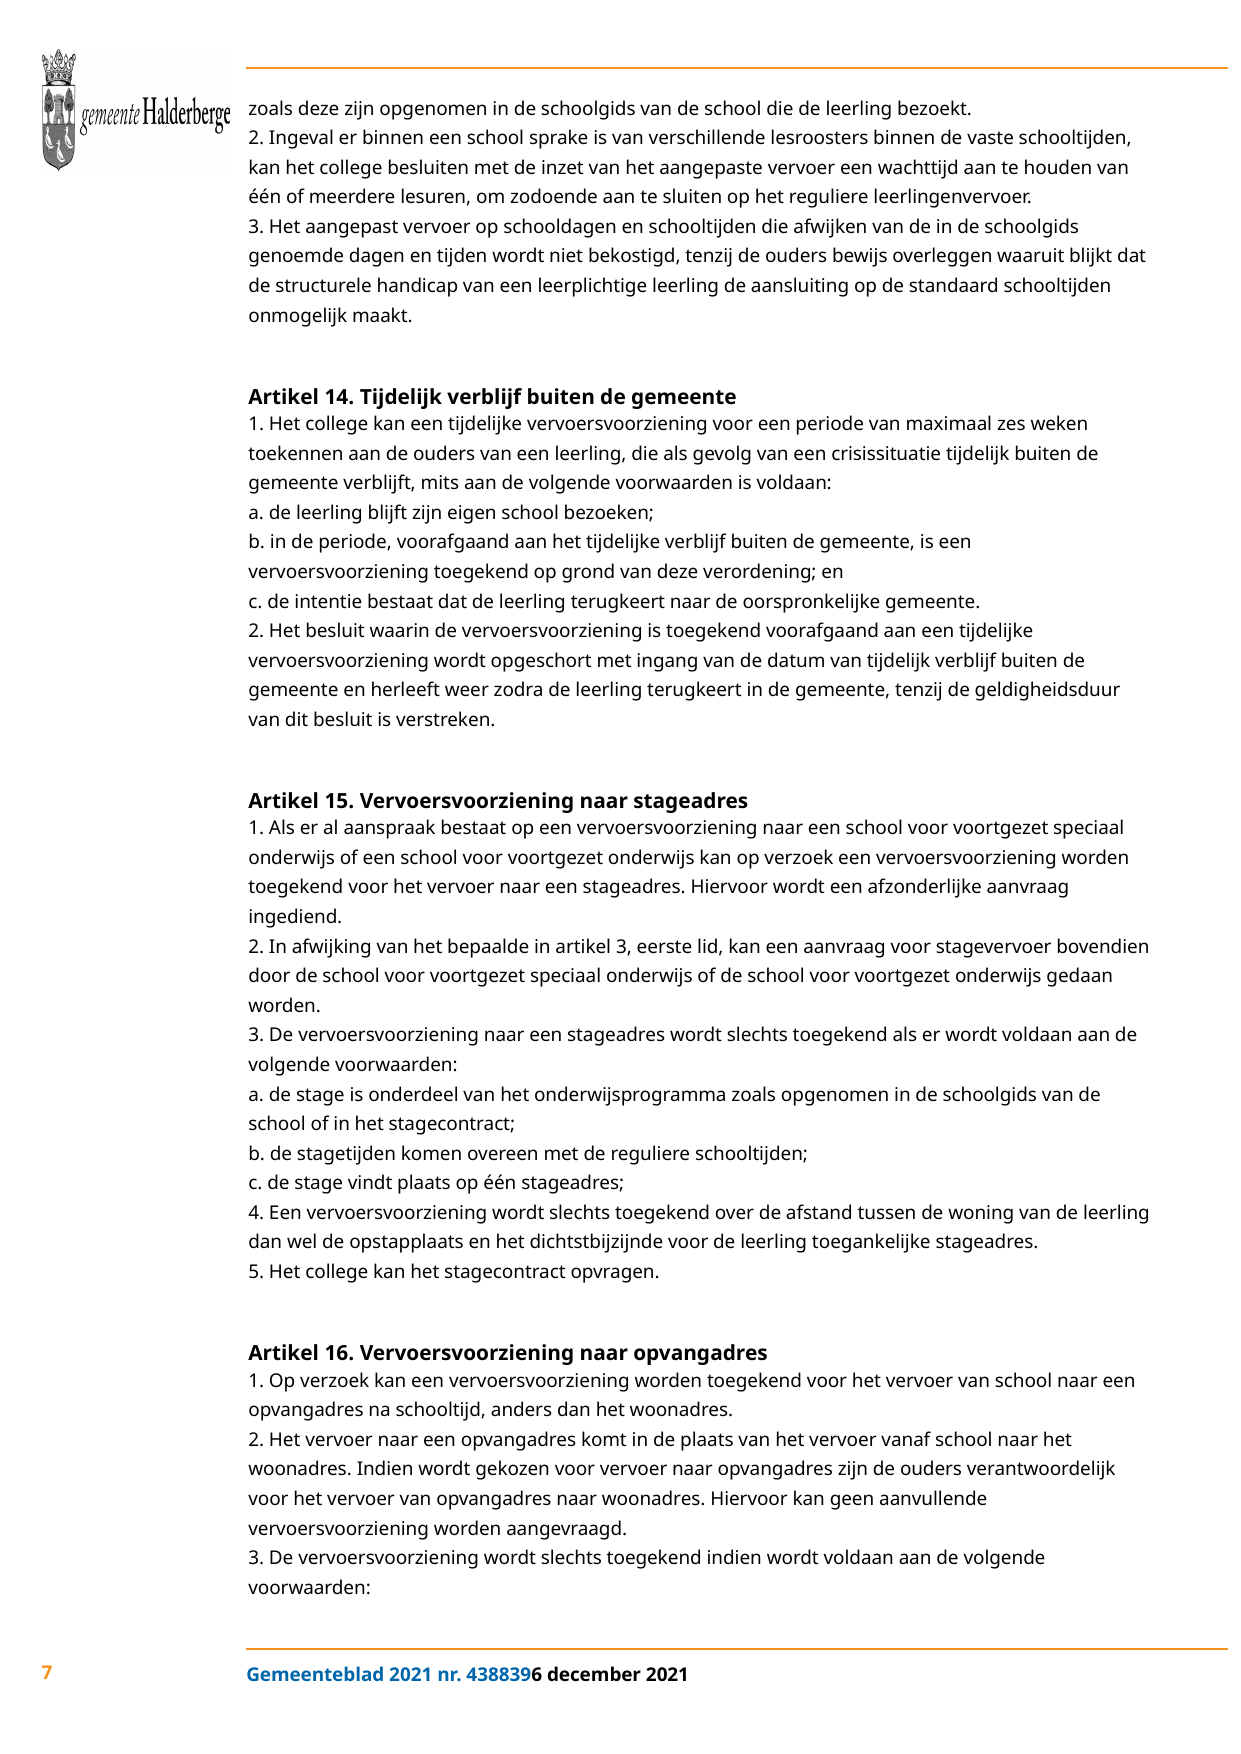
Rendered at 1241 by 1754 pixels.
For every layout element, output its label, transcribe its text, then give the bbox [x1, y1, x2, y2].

text a. de leerling blijft zijn eigen school bezoeken; [248, 499, 1152, 525]
text 1. Het college kan een tijdelijke vervoersvoorziening voor een periode van maximaal zes weken toekennen aan de ouders van een leerling, die als gevolg van een crisissituatie tijdelijk buiten de gemeente verblijft, mits aan de volgende voorwaarden is voldaan: [248, 410, 1152, 495]
text a. de stage is onderdeel van het onderwijsprogramma zoals opgenomen in de schoolgids van de school of in het stagecontract; [248, 1081, 1152, 1136]
picture [41, 47, 231, 172]
text 3. Het aangepast vervoer op schooldagen en schooltijden die afwijken van de in de schoolgids genoemde dagen en tijden wordt niet bekostigd, tenzij de ouders bewijs overleggen waaruit blijkt dat de structurele handicap van een leerplichtige leerling de aansluiting op de standaard schooltijden onmogelijk maakt. [248, 213, 1152, 328]
text Artikel 16. Vervoersvoorziening naar opvangadres [248, 1338, 1152, 1367]
text 4. Een vervoersvoorziening wordt slechts toegekend over de afstand tussen de woning van de leerling dan wel de opstapplaats en het dichtstbijzijnde voor de leerling toegankelijke stageadres. [248, 1199, 1152, 1254]
text 5. Het college kan het stagecontract opvragen. [248, 1258, 1152, 1284]
text Artikel 14. Tijdelijk verblijf buiten de gemeente [248, 382, 1152, 410]
text 2. Het besluit waarin de vervoersvoorziening is toegekend voorafgaand aan een tijdelijke vervoersvoorziening wordt opgeschort met ingang van de datum van tijdelijk verblijf buiten de gemeente en herleeft weer zodra de leerling terugkeert in de gemeente, tenzij de geldigheidsduur van dit besluit is verstreken. [248, 617, 1152, 732]
text b. in de periode, voorafgaand aan het tijdelijke verblijf buiten de gemeente, is een vervoersvoorziening toegekend op grond van deze verordening; en [248, 529, 1152, 584]
text 1. Als er al aanspraak bestaat op een vervoersvoorziening naar een school voor voortgezet speciaal onderwijs of een school voor voortgezet onderwijs kan op verzoek een vervoersvoorziening worden toegekend voor het vervoer naar een stageadres. Hiervoor wordt een afzonderlijke aanvraag ingediend. [248, 814, 1152, 929]
text 2. Het vervoer naar een opvangadres komt in de plaats van het vervoer vanaf school naar het woonadres. Indien wordt gekozen voor vervoer naar opvangadres zijn de ouders verantwoordelijk voor het vervoer van opvangadres naar woonadres. Hiervoor kan geen aanvullende vervoersvoorziening worden aangevraagd. [248, 1426, 1152, 1540]
text zoals deze zijn opgenomen in de schoolgids van de school die de leerling bezoekt. [248, 95, 1152, 121]
text 3. De vervoersvoorziening wordt slechts toegekend indien wordt voldaan aan de volgende voorwaarden: [248, 1544, 1152, 1599]
text 2. Ingeval er binnen een school sprake is van verschillende lesroosters binnen de vaste schooltijden, kan het college besluiten met de inzet van het aangepaste vervoer een wachttijd aan te houden van één of meerdere lesuren, om zodoende aan te sluiten op het reguliere leerlingenvervoer. [248, 124, 1152, 209]
text 1. Op verzoek kan een vervoersvoorziening worden toegekend voor het vervoer van school naar een opvangadres na schooltijd, anders dan het woonadres. [248, 1367, 1152, 1422]
text 2. In afwijking van het bepaalde in artikel 3, eerste lid, kan een aanvraag voor stagevervoer bovendien door de school voor voortgezet speciaal onderwijs of de school voor voortgezet onderwijs gedaan worden. [248, 933, 1152, 1018]
text c. de intentie bestaat dat de leerling terugkeert naar de oorspronkelijke gemeente. [248, 588, 1152, 613]
text 3. De vervoersvoorziening naar een stageadres wordt slechts toegekend als er wordt voldaan aan de volgende voorwaarden: [248, 1022, 1152, 1077]
text b. de stagetijden komen overeen met de reguliere schooltijden; [248, 1140, 1152, 1166]
text c. de stage vindt plaats op één stageadres; [248, 1169, 1152, 1195]
text Artikel 15. Vervoersvoorziening naar stageadres [248, 786, 1152, 814]
